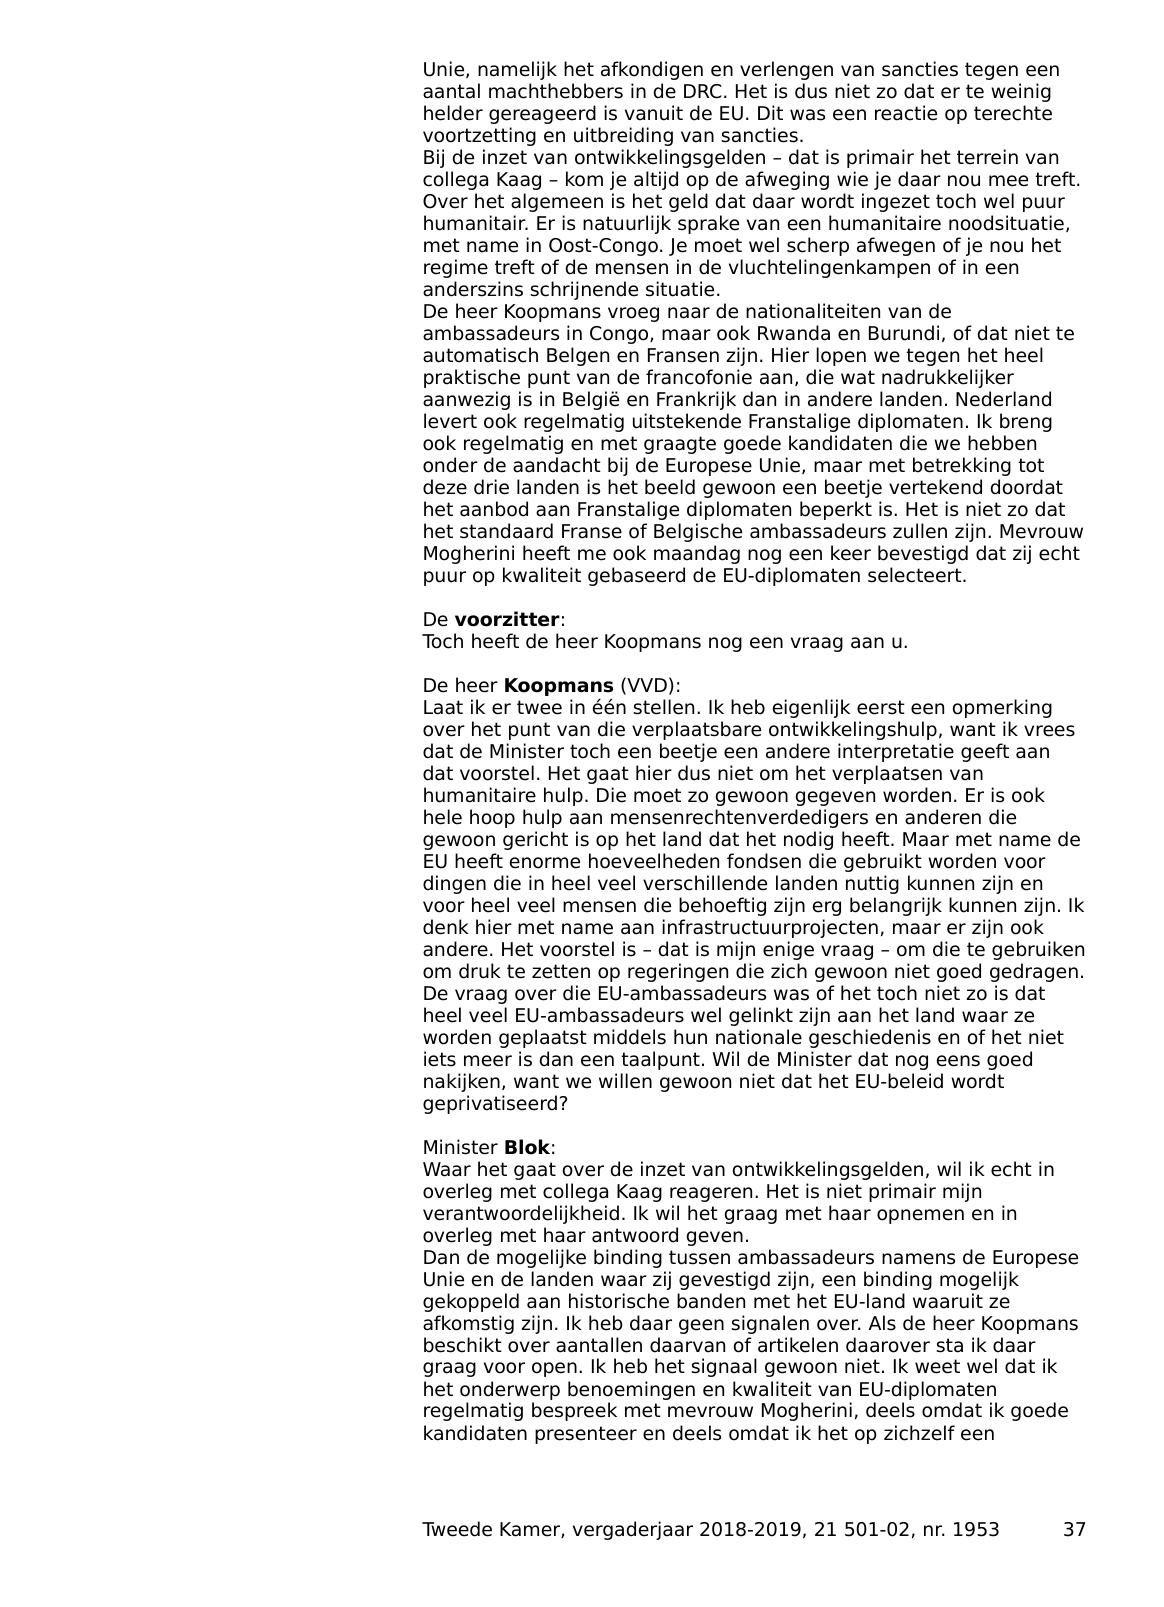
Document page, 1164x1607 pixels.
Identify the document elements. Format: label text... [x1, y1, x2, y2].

text Waar het gaat over de inzet van ontwikkelingsgelden, wil ik echt in overleg met collega Kaag reageren. Het is niet primair mijn verantwoordelijkheid. Ik wil het graag met haar opnemen en in overleg met haar antwoord geven. [422, 1159, 1087, 1247]
text Unie, namelijk het afkondigen en verlengen van sancties tegen een aantal machthebbers in de DRC. Het is dus niet zo dat er te weinig helder gereageerd is vanuit de EU. Dit was een reactie op terechte voortzetting en uitbreiding van sancties. [422, 59, 1087, 147]
text Dan de mogelijke binding tussen ambassadeurs namens de Europese Unie en de landen waar zij gevestigd zijn, een binding mogelijk gekoppeld aan historische banden met het EU-land waaruit ze afkomstig zijn. Ik heb daar geen signalen over. Als de heer Koopmans beschikt over aantallen daarvan of artikelen daarover sta ik daar graag voor open. Ik heb het signaal gewoon niet. Ik weet wel dat ik het onderwerp benoemingen en kwaliteit van EU-diplomaten regelmatig bespreek met mevrouw Mogherini, deels omdat ik goede kandidaten presenteer en deels omdat ik het op zichzelf een [422, 1247, 1087, 1444]
text Bij de inzet van ontwikkelingsgelden – dat is primair het terrein van collega Kaag – kom je altijd op de afweging wie je daar nou mee treft. Over het algemeen is het geld dat daar wordt ingezet toch wel puur humanitair. Er is natuurlijk sprake van een humanitaire noodsituatie, met name in Oost-Congo. Je moet wel scherp afwegen of je nou het regime treft of de mensen in de vluchtelingenkampen of in een anderszins schrijnende situatie. [422, 147, 1087, 301]
text De heer Koopmans vroeg naar de nationaliteiten van de ambassadeurs in Congo, maar ook Rwanda en Burundi, of dat niet te automatisch Belgen en Fransen zijn. Hier lopen we tegen het heel praktische punt van de francofonie aan, die wat nadrukkelijker aanwezig is in België en Frankrijk dan in andere landen. Nederland levert ook regelmatig uitstekende Franstalige diplomaten. Ik breng ook regelmatig en met graagte goede kandidaten die we hebben onder de aandacht bij de Europese Unie, maar met betrekking tot deze drie landen is het beeld gewoon een beetje vertekend doordat het aanbod aan Franstalige diplomaten beperkt is. Het is niet zo dat het standaard Franse of Belgische ambassadeurs zullen zijn. Mevrouw Mogherini heeft me ook maandag nog een keer bevestigd dat zij echt puur op kwaliteit gebaseerd de EU-diplomaten selecteert. [422, 301, 1087, 587]
text Minister Blok: [422, 1137, 1087, 1159]
text Toch heeft de heer Koopmans nog een vraag aan u. [422, 631, 1087, 653]
text Laat ik er twee in één stellen. Ik heb eigenlijk eerst een opmerking over het punt van die verplaatsbare ontwikkelingshulp, want ik vrees dat de Minister toch een beetje een andere interpretatie geeft aan dat voorstel. Het gaat hier dus niet om het verplaatsen van humanitaire hulp. Die moet zo gewoon gegeven worden. Er is ook hele hoop hulp aan mensenrechtenverdedigers en anderen die gewoon gericht is op het land dat het nodig heeft. Maar met name de EU heeft enorme hoeveelheden fondsen die gebruikt worden voor dingen die in heel veel verschillende landen nuttig kunnen zijn en voor heel veel mensen die behoeftig zijn erg belangrijk kunnen zijn. Ik denk hier met name aan infrastructuurprojecten, maar er zijn ook andere. Het voorstel is – dat is mijn enige vraag – om die te gebruiken om druk te zetten op regeringen die zich gewoon niet goed gedragen. De vraag over die EU-ambassadeurs was of het toch niet zo is dat heel veel EU-ambassadeurs wel gelinkt zijn aan het land waar ze worden geplaatst middels hun nationale geschiedenis en of het niet iets meer is dan een taalpunt. Wil de Minister dat nog eens goed nakijken, want we willen gewoon niet dat het EU-beleid wordt geprivatiseerd? [422, 697, 1087, 1114]
text De heer Koopmans (VVD): [422, 675, 1087, 697]
text De voorzitter: [422, 609, 1087, 631]
